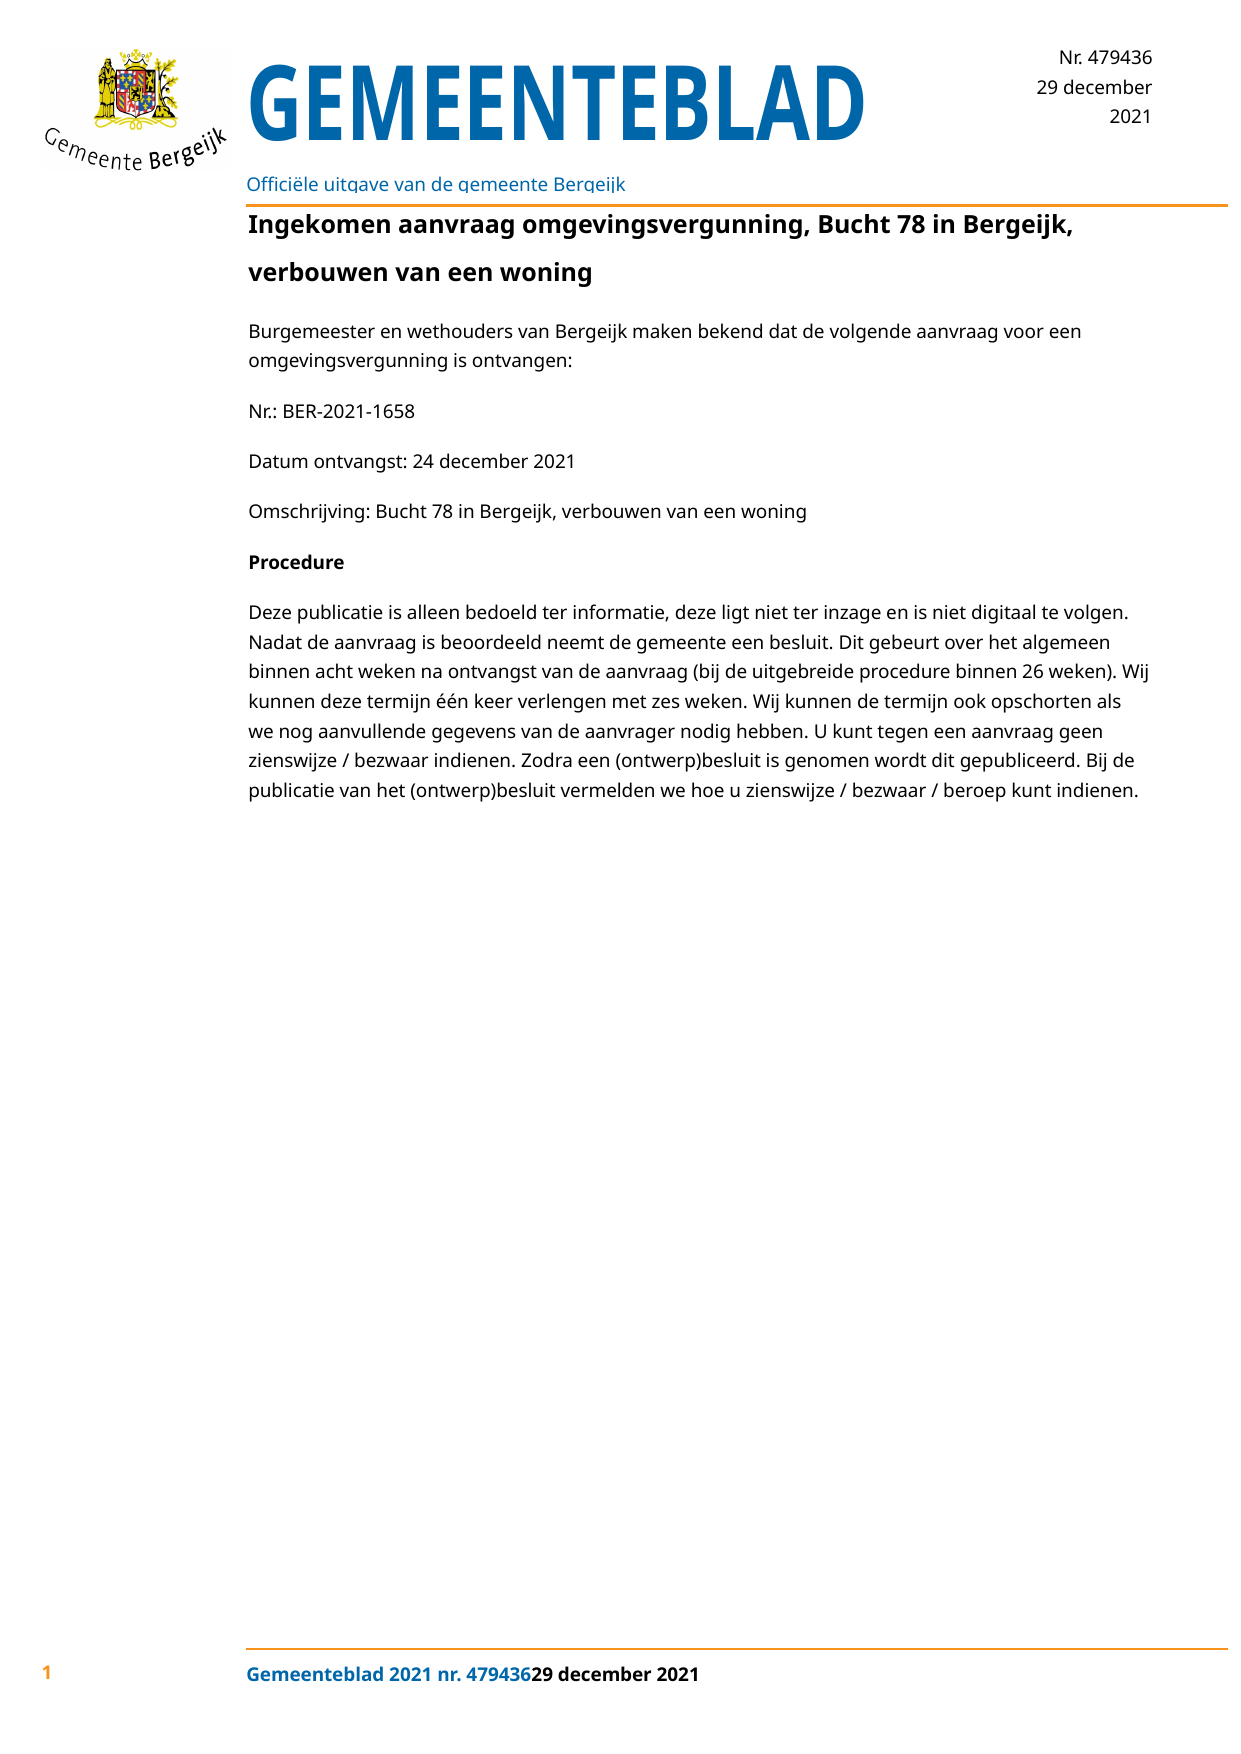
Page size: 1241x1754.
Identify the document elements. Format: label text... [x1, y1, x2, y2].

text Nr.: BER-2021-1658 [248, 398, 1152, 424]
text Ingekomen aanvraag omgevingsvergunning, Bucht 78 in Bergeijk, verbouwen van een woning [248, 207, 1152, 288]
text Procedure [248, 549, 1152, 575]
text Burgemeester en wethouders van Bergeijk maken bekend dat de volgende aanvraag voor een omgevingsvergunning is ontvangen: [248, 318, 1152, 373]
picture [41, 47, 231, 172]
text Deze publicatie is alleen bedoeld ter informatie, deze ligt niet ter inzage en is niet digitaal te volgen. Nadat de aanvraag is beoordeeld neemt de gemeente een besluit. Dit gebeurt over het algemeen binnen acht weken na ontvangst van de aanvraag (bij de uitgebreide procedure binnen 26 weken). Wij kunnen deze termijn één keer verlengen met zes weken. Wij kunnen de termijn ook opschorten als we nog aanvullende gegevens van de aanvrager nodig hebben. U kunt tegen een aanvraag geen zienswijze / bezwaar indienen. Zodra een (ontwerp)besluit is genomen wordt dit gepubliceerd. Bij de publicatie van het (ontwerp)besluit vermelden we hoe u zienswijze / bezwaar / beroep kunt indienen. [248, 599, 1152, 803]
text Datum ontvangst: 24 december 2021 [248, 448, 1152, 474]
text Omschrijving: Bucht 78 in Bergeijk, verbouwen van een woning [248, 499, 1152, 524]
